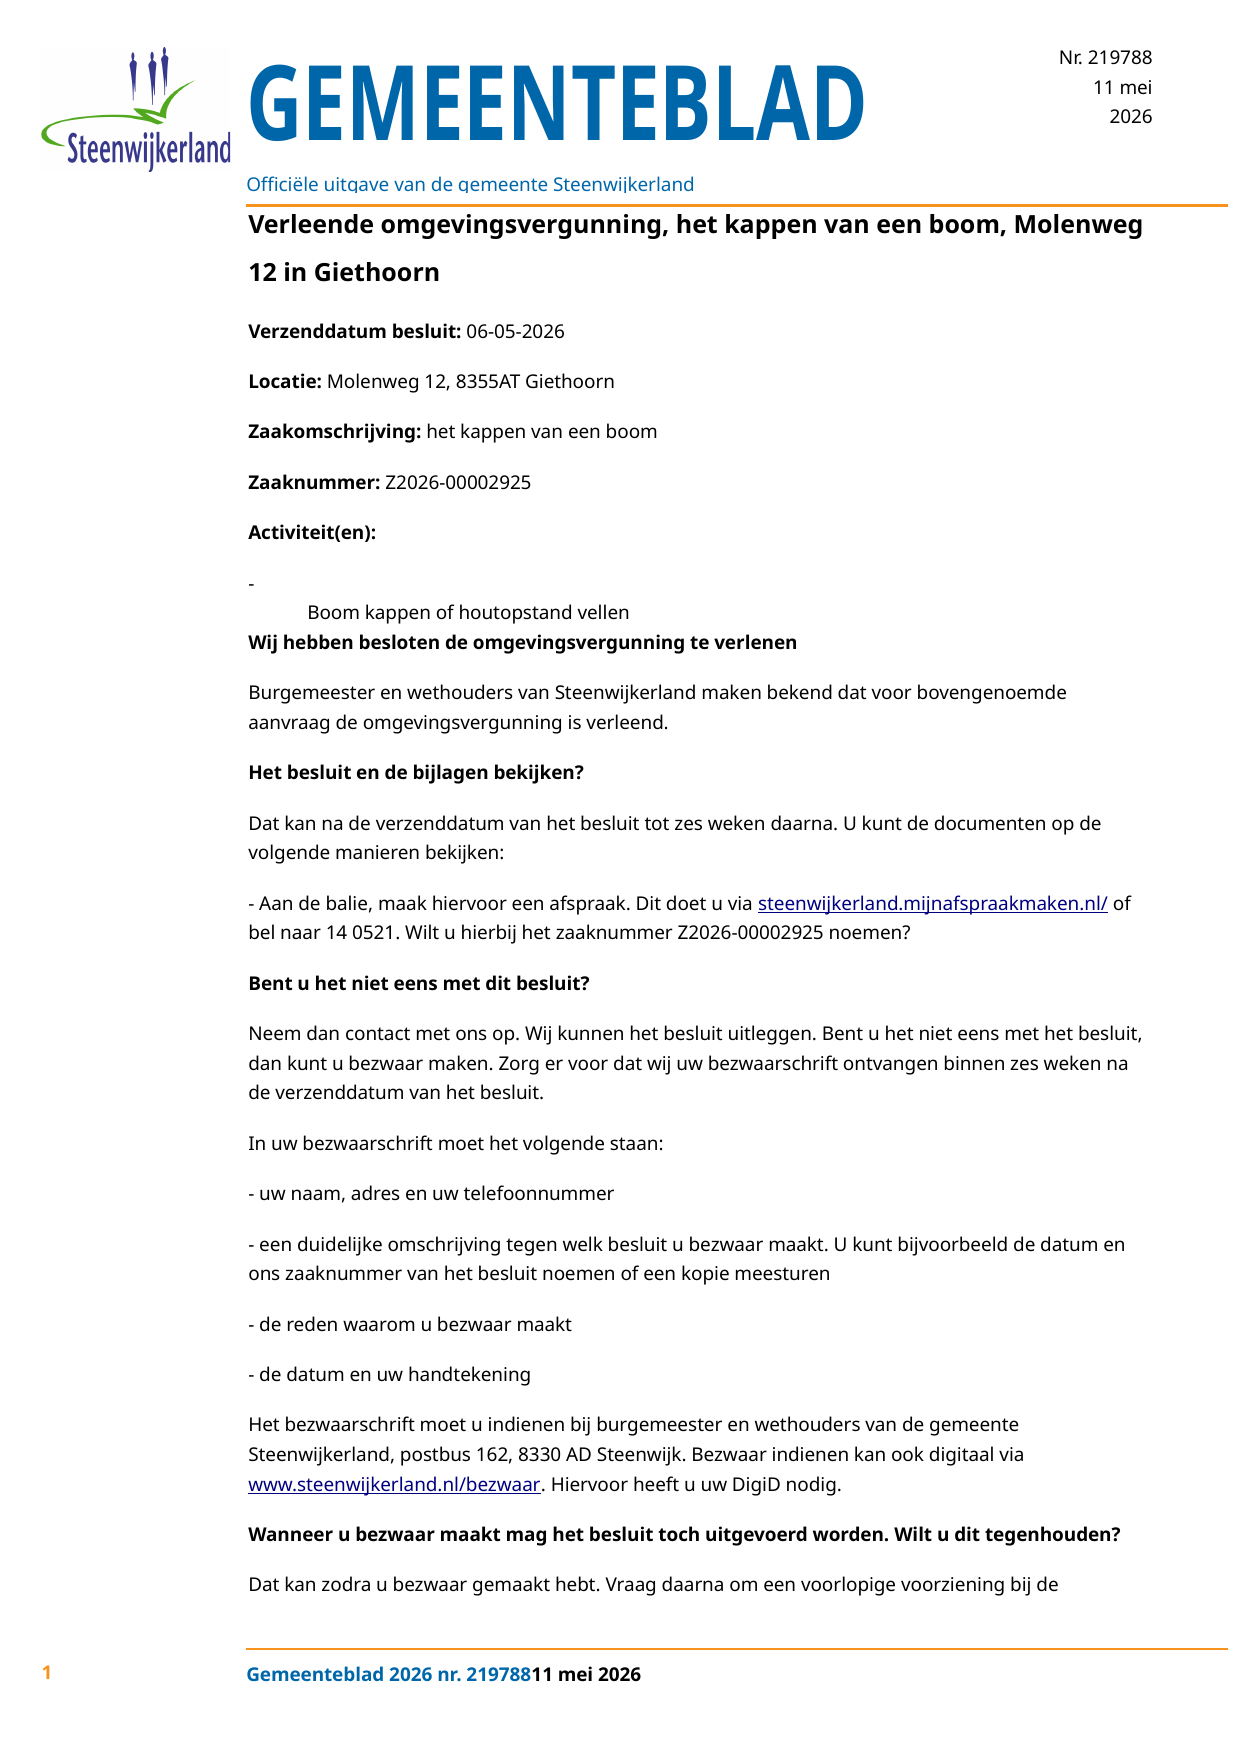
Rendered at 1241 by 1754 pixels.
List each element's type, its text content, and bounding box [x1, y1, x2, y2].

text - een duidelijke omschrijving tegen welk besluit u bezwaar maakt. U kunt bijvoorbeeld de datum en ons zaaknummer van het besluit noemen of een kopie meesturen [248, 1231, 1152, 1286]
picture [41, 47, 231, 172]
text Het bezwaarschrift moet u indienen bij burgemeester en wethouders van de gemeente Steenwijkerland, postbus 162, 8330 AD Steenwijk. Bezwaar indienen kan ook digitaal via www.steenwijkerland.nl/bezwaar. Hiervoor heeft u uw DigiD nodig. [248, 1412, 1152, 1497]
text - de reden waarom u bezwaar maakt [248, 1311, 1152, 1337]
text Wanneer u bezwaar maakt mag het besluit toch uitgevoerd worden. Wilt u dit tegenhouden? [248, 1521, 1152, 1547]
text Dat kan na de verzenddatum van het besluit tot zes weken daarna. U kunt de documenten op de volgende manieren bekijken: [248, 810, 1152, 865]
text Bent u het niet eens met dit besluit? [248, 970, 1152, 996]
text Locatie: Molenweg 12, 8355AT Giethoorn [248, 368, 1152, 394]
list Boom kappen of houtopstand vellen [248, 599, 1152, 625]
text - uw naam, adres en uw telefoonnummer [248, 1180, 1152, 1206]
text In uw bezwaarschrift moet het volgende staan: [248, 1130, 1152, 1156]
text Verzenddatum besluit: 06-05-2026 [248, 318, 1152, 344]
text Verleende omgevingsvergunning, het kappen van een boom, Molenweg 12 in Giethoorn [248, 207, 1152, 288]
text Wij hebben besloten de omgevingsvergunning te verlenen [248, 629, 1152, 655]
text Zaakomschrijving: het kappen van een boom [248, 419, 1152, 444]
text Dat kan zodra u bezwaar gemaakt hebt. Vraag daarna om een voorlopige voorziening bij de [248, 1572, 1152, 1597]
text Zaaknummer: Z2026-00002925 [248, 469, 1152, 495]
text Neem dan contact met ons op. Wij kunnen het besluit uitleggen. Bent u het niet eens met het besluit, dan kunt u bezwaar maken. Zorg er voor dat wij uw bezwaarschrift ontvangen binnen zes weken na de verzenddatum van het besluit. [248, 1020, 1152, 1105]
text Burgemeester en wethouders van Steenwijkerland maken bekend dat voor bovengenoemde aanvraag de omgevingsvergunning is verleend. [248, 679, 1152, 735]
text - de datum en uw handtekening [248, 1361, 1152, 1387]
text Het besluit en de bijlagen bekijken? [248, 759, 1152, 785]
text Activiteit(en): [248, 519, 1152, 545]
text - Aan de balie, maak hiervoor een afspraak. Dit doet u via steenwijkerland.mijnafspraakmaken.nl/ of bel naar 14 0521. Wilt u hierbij het zaaknummer Z2026-00002925 noemen? [248, 890, 1152, 945]
